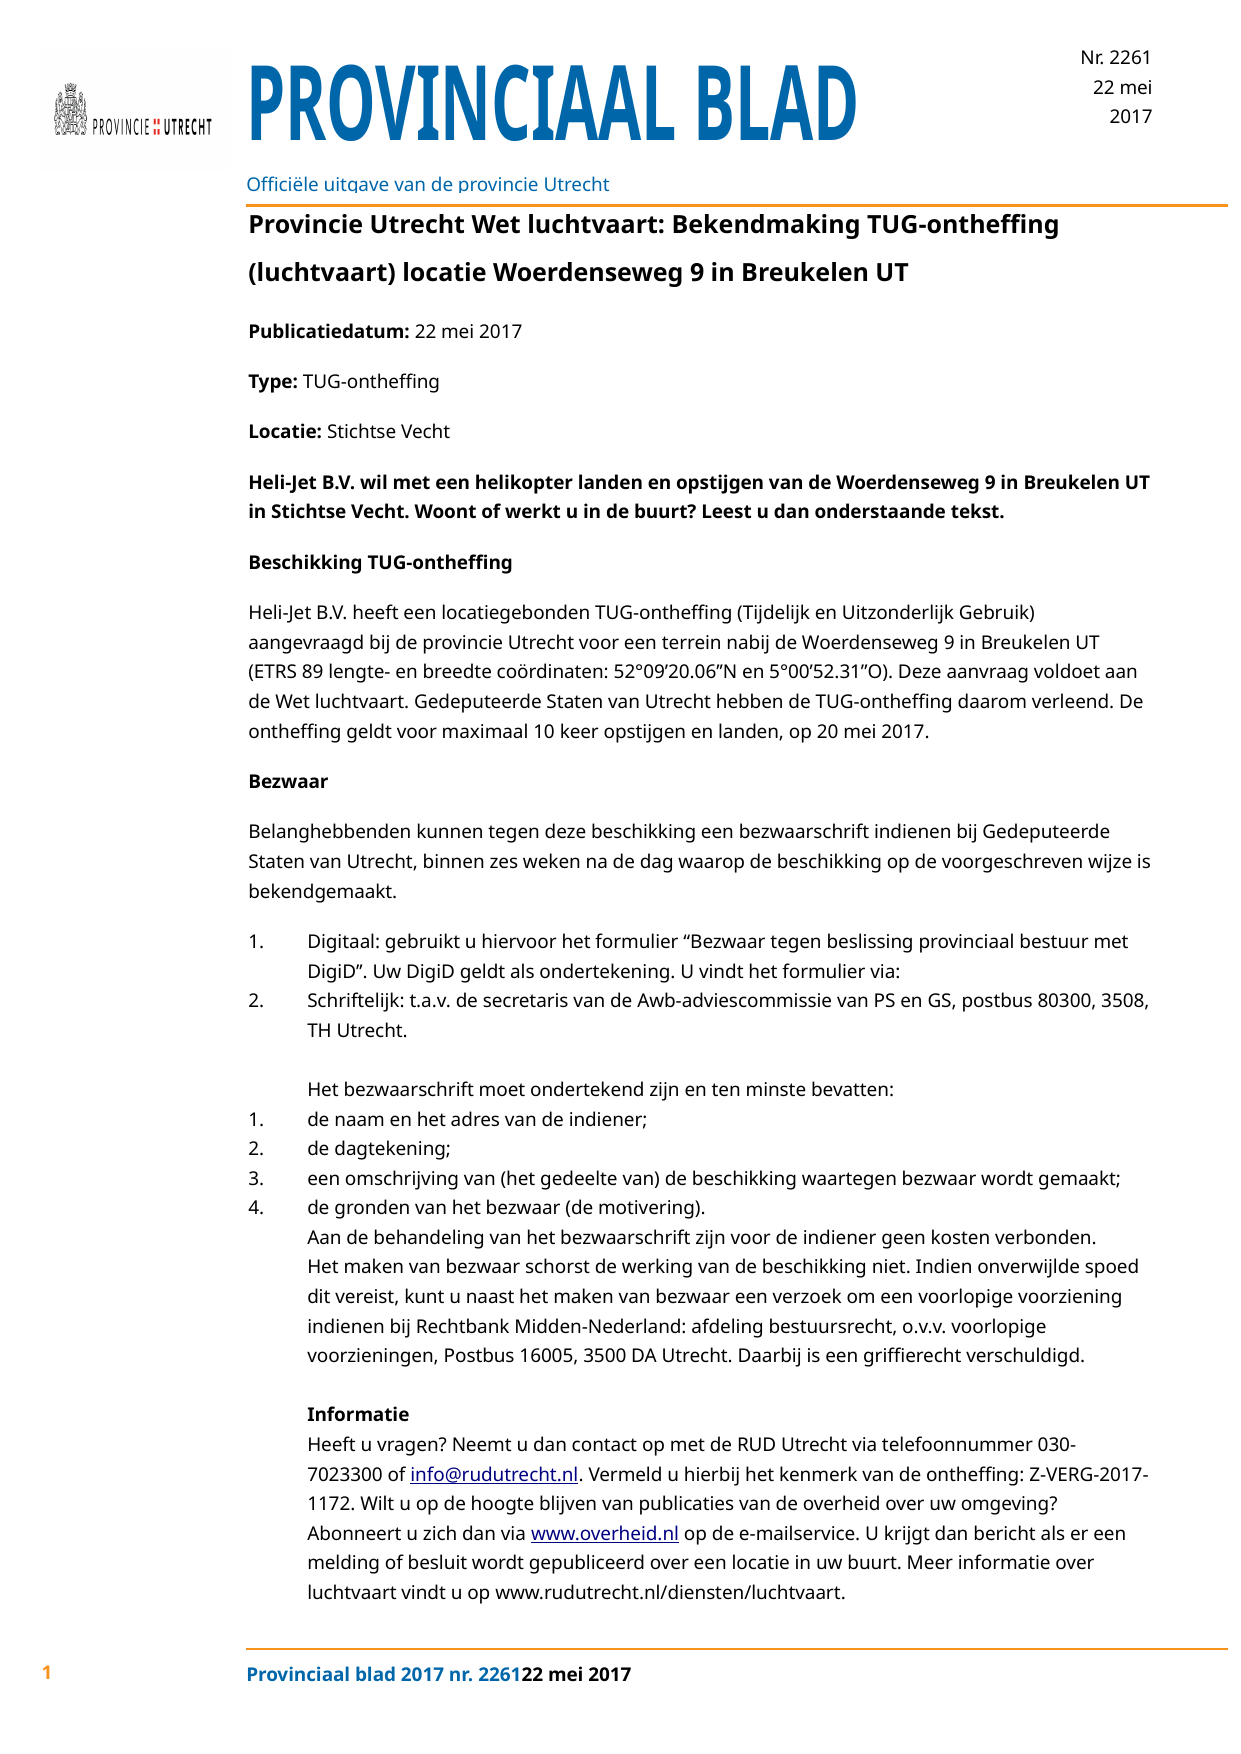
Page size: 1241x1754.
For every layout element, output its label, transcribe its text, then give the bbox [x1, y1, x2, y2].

text Locatie: Stichtse Vecht [248, 419, 1152, 444]
text Belanghebbenden kunnen tegen deze beschikking een bezwaarschrift indienen bij Gedeputeerde Staten van Utrecht, binnen zes weken na de dag waarop de beschikking op de voorgeschreven wijze is bekendgemaakt. [248, 819, 1152, 904]
list Informatie [248, 1402, 1152, 1427]
list Aan de behandeling van het bezwaarschrift zijn voor de indiener geen kosten verbonden. [248, 1224, 1152, 1250]
text Heli-Jet B.V. wil met een helikopter landen en opstijgen van de Woerdenseweg 9 in Breukelen UT in Stichtse Vecht. Woont of werkt u in de buurt? Leest u dan onderstaande tekst. [248, 469, 1152, 524]
list Het bezwaarschrift moet ondertekend zijn en ten minste bevatten: [248, 1076, 1152, 1102]
picture [41, 47, 231, 172]
text Type: TUG-ontheffing [248, 368, 1152, 394]
text Heli-Jet B.V. heeft een locatiegebonden TUG-ontheffing (Tijdelijk en Uitzonderlijk Gebruik) aangevraagd bij de provincie Utrecht voor een terrein nabij de Woerdenseweg 9 in Breukelen UT (ETRS 89 lengte- en breedte coördinaten: 52°09’20.06’’N en 5°00’52.31’’O). Deze aanvraag voldoet aan de Wet luchtvaart. Gedeputeerde Staten van Utrecht hebben de TUG-ontheffing daarom verleend. De ontheffing geldt voor maximaal 10 keer opstijgen en landen, op 20 mei 2017. [248, 599, 1152, 744]
list de dagtekening; [248, 1135, 1152, 1161]
list de gronden van het bezwaar (de motivering). [248, 1194, 1152, 1220]
list de naam en het adres van de indiener; [248, 1106, 1152, 1132]
list Heeft u vragen? Neemt u dan contact op met de RUD Utrecht via telefoonnummer 030-7023300 of info@rudutrecht.nl. Vermeld u hierbij het kenmerk van de ontheffing: Z-VERG-2017-1172. Wilt u op de hoogte blijven van publicaties van de overheid over uw omgeving? Abonneert u zich dan via www.overheid.nl op de e-mailservice. U krijgt dan bericht als er een melding of besluit wordt gepubliceerd over een locatie in uw buurt. Meer informatie over luchtvaart vindt u op www.rudutrecht.nl/diensten/luchtvaart. [248, 1431, 1152, 1605]
text Beschikking TUG-ontheffing [248, 549, 1152, 575]
text Publicatiedatum: 22 mei 2017 [248, 318, 1152, 344]
list een omschrijving van (het gedeelte van) de beschikking waartegen bezwaar wordt gemaakt; [248, 1165, 1152, 1191]
list Het maken van bezwaar schorst de werking van de beschikking niet. Indien onverwijlde spoed dit vereist, kunt u naast het maken van bezwaar een verzoek om een voorlopige voorziening indienen bij Rechtbank Midden-Nederland: afdeling bestuursrecht, o.v.v. voorlopige voorzieningen, Postbus 16005, 3500 DA Utrecht. Daarbij is een griffierecht verschuldigd. [248, 1254, 1152, 1368]
text Bezwaar [248, 768, 1152, 794]
list Digitaal: gebruikt u hiervoor het formulier “Bezwaar tegen beslissing provinciaal bestuur met DigiD’’. Uw DigiD geldt als ondertekening. U vindt het formulier via: [248, 928, 1152, 984]
text Provincie Utrecht Wet luchtvaart: Bekendmaking TUG-ontheffing (luchtvaart) locatie Woerdenseweg 9 in Breukelen UT [248, 207, 1152, 288]
list Schriftelijk: t.a.v. de secretaris van de Awb-adviescommissie van PS en GS, postbus 80300, 3508, TH Utrecht. [248, 987, 1152, 1043]
